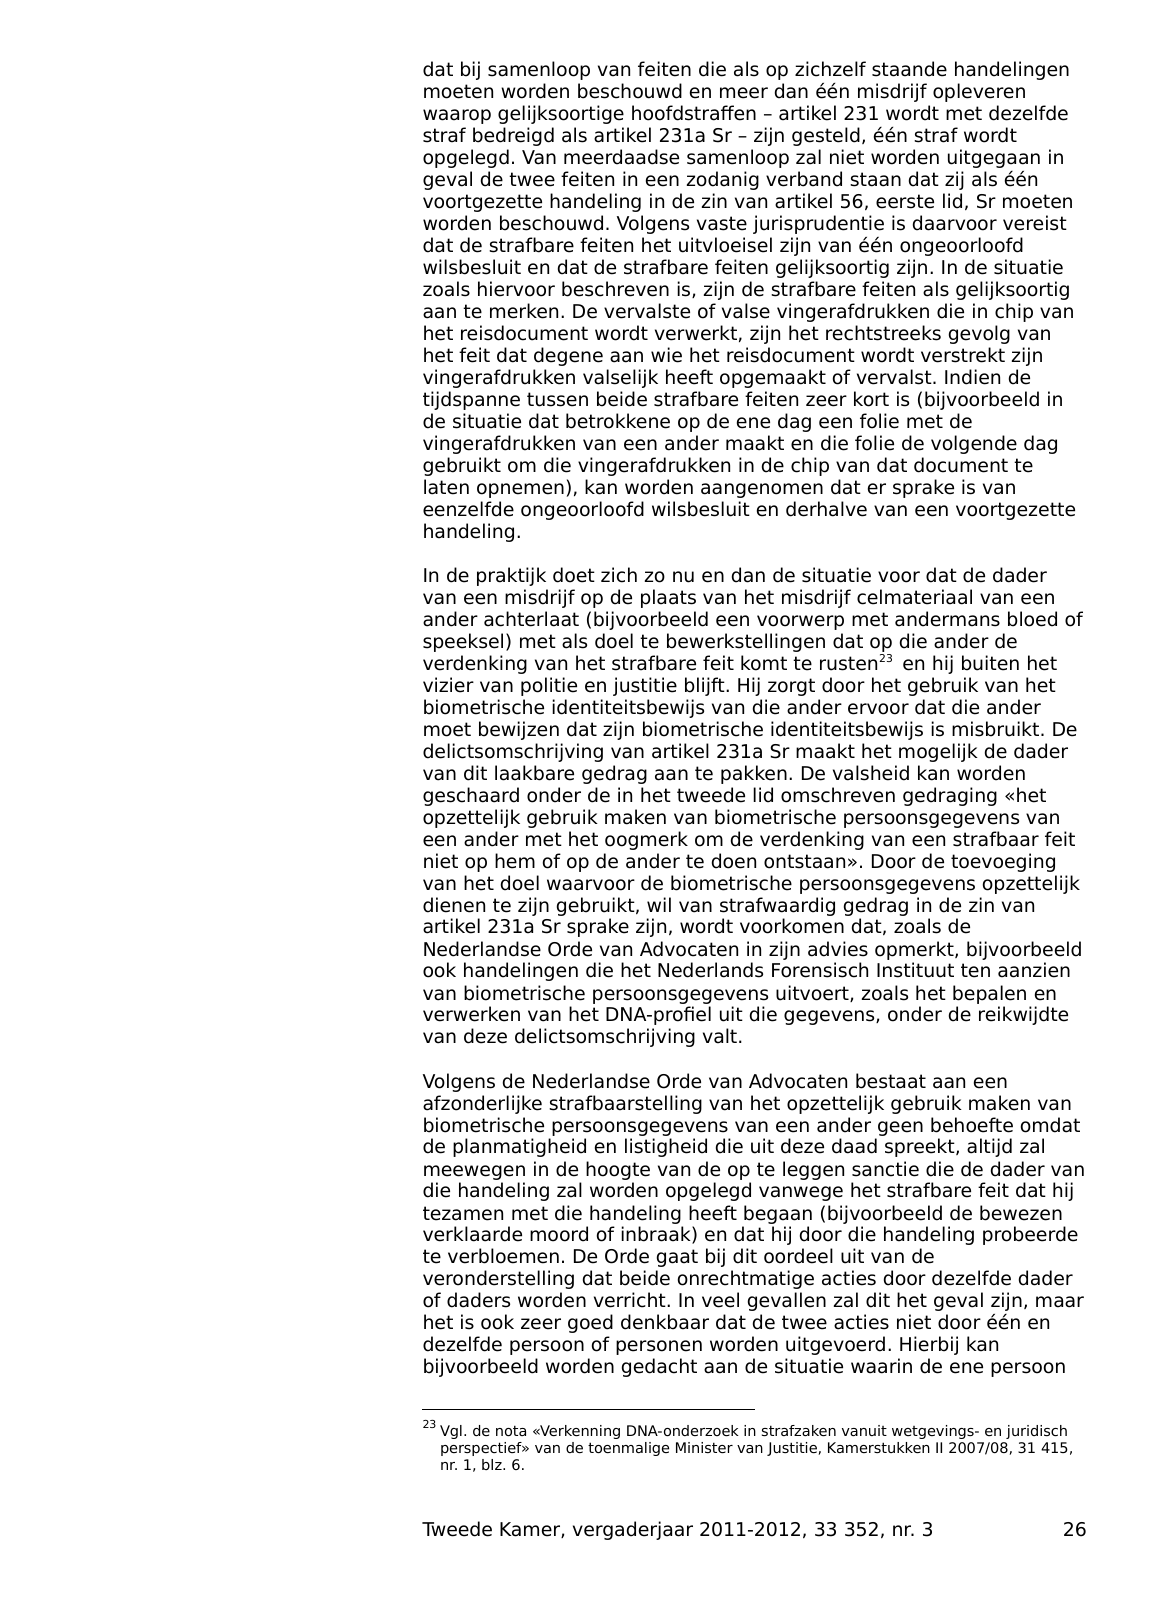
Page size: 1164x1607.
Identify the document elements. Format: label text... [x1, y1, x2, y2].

text Volgens de Nederlandse Orde van Advocaten bestaat aan een afzonderlijke strafbaarstelling van het opzettelijk gebruik maken van biometrische persoonsgegevens van een ander geen behoefte omdat de planmatigheid en listigheid die uit deze daad spreekt, altijd zal meewegen in de hoogte van de op te leggen sanctie die de dader van die handeling zal worden opgelegd vanwege het strafbare feit dat hij tezamen met die handeling heeft begaan (bijvoorbeeld de bewezen verklaarde moord of inbraak) en dat hij door die handeling probeerde te verbloemen. De Orde gaat bij dit oordeel uit van de veronderstelling dat beide onrechtmatige acties door dezelfde dader of daders worden verricht. In veel gevallen zal dit het geval zijn, maar het is ook zeer goed denkbaar dat de twee acties niet door één en dezelfde persoon of personen worden uitgevoerd. Hierbij kan bijvoorbeeld worden gedacht aan de situatie waarin de ene persoon [422, 1071, 1087, 1378]
text dat bij samenloop van feiten die als op zichzelf staande handelingen moeten worden beschouwd en meer dan één misdrijf opleveren waarop gelijksoortige hoofdstraffen – artikel 231 wordt met dezelfde straf bedreigd als artikel 231a Sr – zijn gesteld, één straf wordt opgelegd. Van meerdaadse samenloop zal niet worden uitgegaan in geval de twee feiten in een zodanig verband staan dat zij als één voortgezette handeling in de zin van artikel 56, eerste lid, Sr moeten worden beschouwd. Volgens vaste jurisprudentie is daarvoor vereist dat de strafbare feiten het uitvloeisel zijn van één ongeoorloofd wilsbesluit en dat de strafbare feiten gelijksoortig zijn. In de situatie zoals hiervoor beschreven is, zijn de strafbare feiten als gelijksoortig aan te merken. De vervalste of valse vingerafdrukken die in chip van het reisdocument wordt verwerkt, zijn het rechtstreeks gevolg van het feit dat degene aan wie het reisdocument wordt verstrekt zijn vingerafdrukken valselijk heeft opgemaakt of vervalst. Indien de tijdspanne tussen beide strafbare feiten zeer kort is (bijvoorbeeld in de situatie dat betrokkene op de ene dag een folie met de vingerafdrukken van een ander maakt en die folie de volgende dag gebruikt om die vingerafdrukken in de chip van dat document te laten opnemen), kan worden aangenomen dat er sprake is van eenzelfde ongeoorloofd wilsbesluit en derhalve van een voortgezette handeling. [422, 59, 1087, 543]
text In de praktijk doet zich zo nu en dan de situatie voor dat de dader van een misdrijf op de plaats van het misdrijf celmateriaal van een ander achterlaat (bijvoorbeeld een voorwerp met andermans bloed of speeksel) met als doel te bewerkstellingen dat op die ander de verdenking van het strafbare feit komt te rusten en hij buiten het vizier van politie en justitie blijft. Hij zorgt door het gebruik van het biometrische identiteitsbewijs van die ander ervoor dat die ander moet bewijzen dat zijn biometrische identiteitsbewijs is misbruikt. De delictsomschrijving van artikel 231a Sr maakt het mogelijk de dader van dit laakbare gedrag aan te pakken. De valsheid kan worden geschaard onder de in het tweede lid omschreven gedraging «het opzettelijk gebruik maken van biometrische persoonsgegevens van een ander met het oogmerk om de verdenking van een strafbaar feit niet op hem of op de ander te doen ontstaan». Door de toevoeging van het doel waarvoor de biometrische persoonsgegevens opzettelijk dienen te zijn gebruikt, wil van strafwaardig gedrag in de zin van artikel 231a Sr sprake zijn, wordt voorkomen dat, zoals de Nederlandse Orde van Advocaten in zijn advies opmerkt, bijvoorbeeld ook handelingen die het Nederlands Forensisch Instituut ten aanzien van biometrische persoonsgegevens uitvoert, zoals het bepalen en verwerken van het DNA-profiel uit die gegevens, onder de reikwijdte van deze delictsomschrijving valt. [422, 565, 1087, 1048]
text Vgl. de nota «Verkenning DNA-onderzoek in strafzaken vanuit wetgevings- en juridisch perspectief» van de toenmalige Minister van Justitie, Kamerstukken II 2007/08, 31 415, nr. 1, blz. 6. [422, 1418, 1087, 1474]
